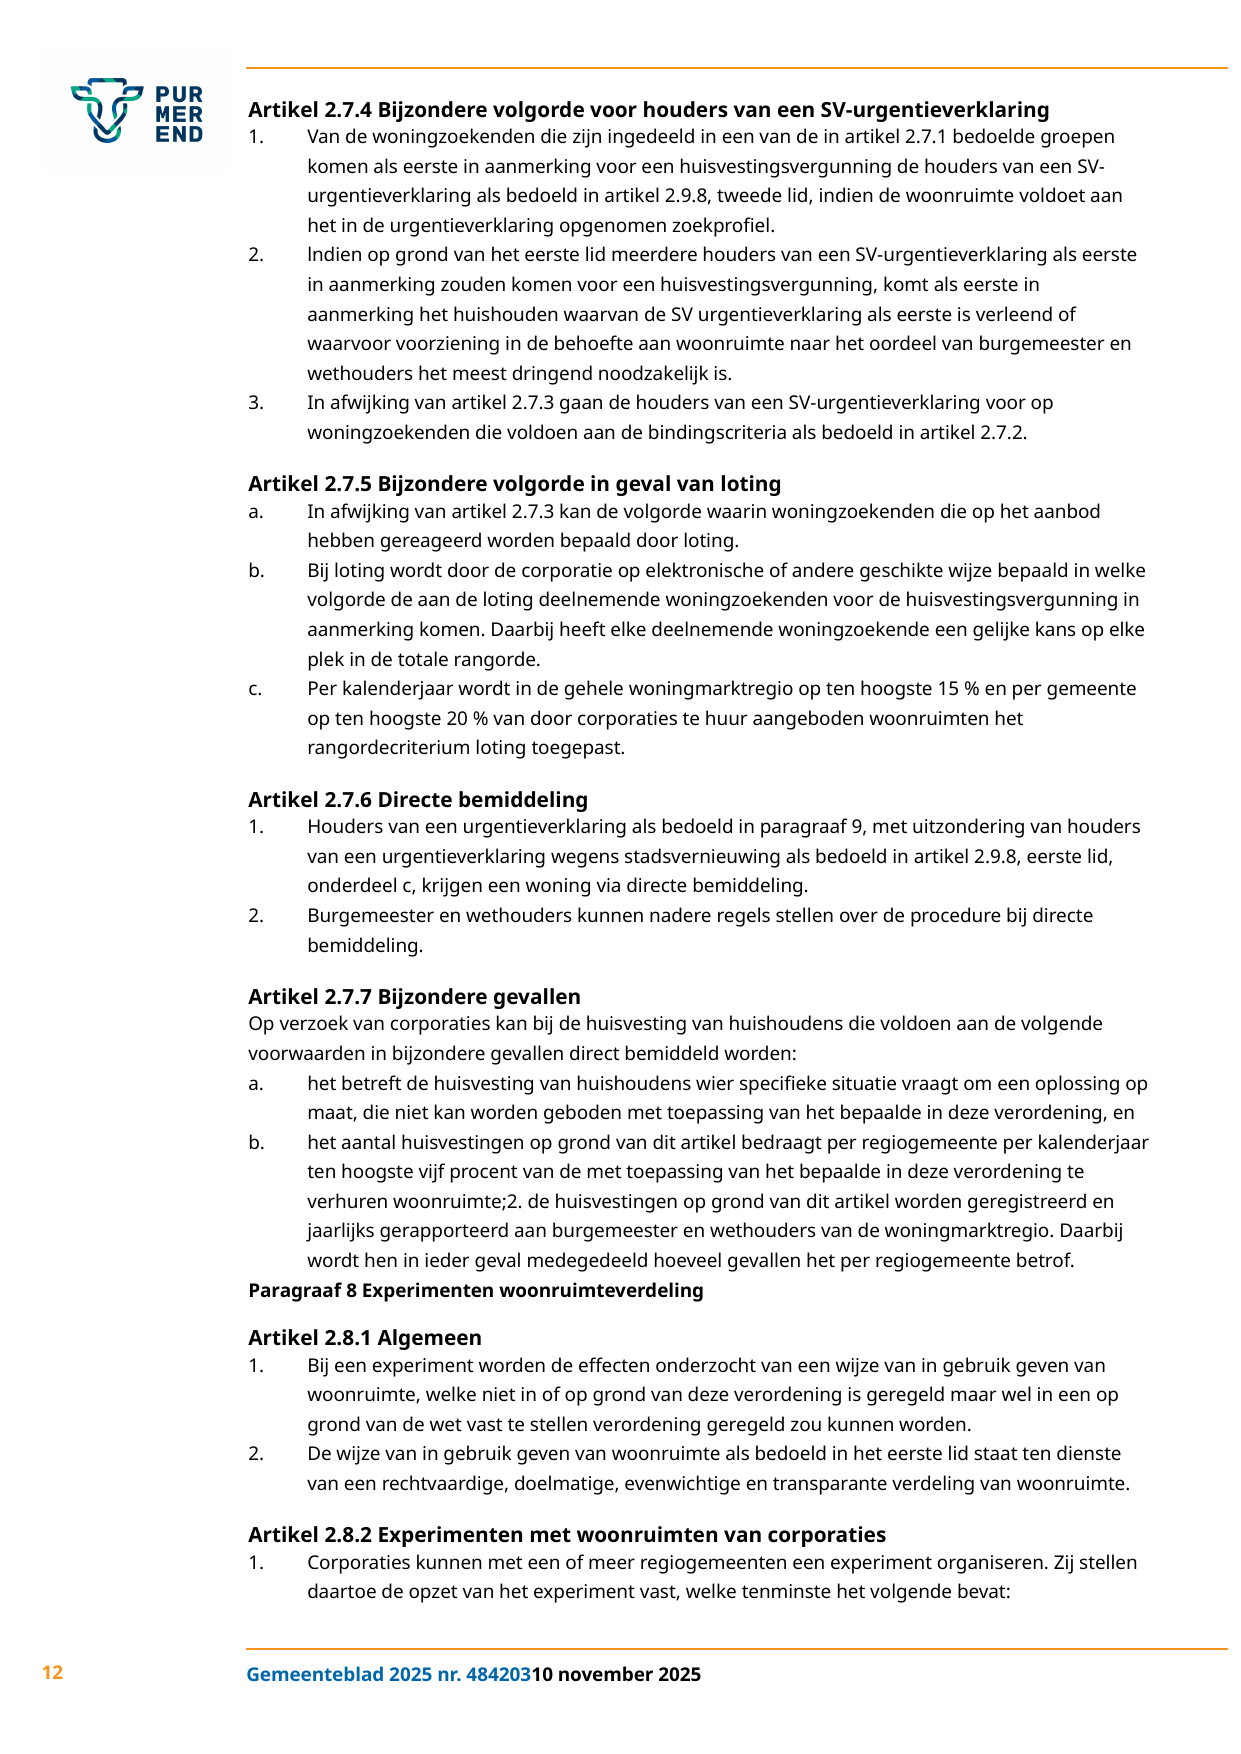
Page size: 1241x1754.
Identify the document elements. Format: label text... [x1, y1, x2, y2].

text Artikel 2.8.2 Experimenten met woonruimten van corporaties [248, 1521, 1152, 1549]
text Artikel 2.7.7 Bijzondere gevallen [248, 982, 1152, 1011]
list Van de woningzoekenden die zijn ingedeeld in een van de in artikel 2.7.1 bedoelde groepen komen als eerste in aanmerking voor een huisvestingsvergunning de houders van een SV-urgentieverklaring als bedoeld in artikel 2.9.8, tweede lid, indien de woonruimte voldoet aan het in de urgentieverklaring opgenomen zoekprofiel. [248, 123, 1152, 238]
text Artikel 2.7.4 Bijzondere volgorde voor houders van een SV-urgentieverklaring [248, 95, 1152, 123]
list Per kalenderjaar wordt in de gehele woningmarktregio op ten hoogste 15 % en per gemeente op ten hoogste 20 % van door corporaties te huur aangeboden woonruimten het rangordecriterium loting toegepast. [248, 675, 1152, 760]
text Artikel 2.7.5 Bijzondere volgorde in geval van loting [248, 469, 1152, 498]
list Burgemeester en wethouders kunnen nadere regels stellen over de procedure bij directe bemiddeling. [248, 902, 1152, 957]
list lndien op grond van het eerste lid meerdere houders van een SV-urgentieverklaring als eerste in aanmerking zouden komen voor een huisvestingsvergunning, komt als eerste in aanmerking het huishouden waarvan de SV­ urgentieverklaring als eerste is verleend of waarvoor voorziening in de behoefte aan woonruimte naar het oordeel van burgemeester en wethouders het meest dringend noodzakelijk is. [248, 242, 1152, 386]
list het betreft de huisvesting van huishoudens wier specifieke situatie vraagt om een oplossing op maat, die niet kan worden geboden met toepassing van het bepaalde in deze verordening, en [248, 1070, 1152, 1125]
list Bij een experiment worden de effecten onderzocht van een wijze van in gebruik geven van woonruimte, welke niet in of op grond van deze verordening is geregeld maar wel in een op grond van de wet vast te stellen verordening geregeld zou kunnen worden. [248, 1352, 1152, 1437]
list Corporaties kunnen met een of meer regiogemeenten een experiment organiseren. Zij stellen daartoe de opzet van het experiment vast, welke tenminste het volgende bevat: [248, 1549, 1152, 1604]
list In afwijking van artikel 2.7.3 gaan de houders van een SV-urgentieverklaring voor op woningzoekenden die voldoen aan de bindingscriteria als bedoeld in artikel 2.7.2. [248, 389, 1152, 445]
list In afwijking van artikel 2.7.3 kan de volgorde waarin woningzoekenden die op het aanbod hebben gereageerd worden bepaald door loting. [248, 498, 1152, 553]
picture [41, 47, 231, 172]
list De wijze van in gebruik geven van woonruimte als bedoeld in het eerste lid staat ten dienste van een rechtvaardige, doelmatige, evenwichtige en transparante verdeling van woonruimte. [248, 1441, 1152, 1496]
text Artikel 2.8.1 Algemeen [248, 1323, 1152, 1352]
list Houders van een urgentieverklaring als bedoeld in paragraaf 9, met uitzondering van houders van een urgentieverklaring wegens stadsvernieuwing als bedoeld in artikel 2.9.8, eerste lid, onderdeel c, krijgen een woning via directe bemiddeling. [248, 813, 1152, 898]
text Paragraaf 8 Experimenten woonruimteverdeling [248, 1277, 1152, 1303]
text Artikel 2.7.6 Directe bemiddeling [248, 785, 1152, 813]
list het aantal huisvestingen op grond van dit artikel bedraagt per regiogemeente per kalenderjaar ten hoogste vijf procent van de met toepassing van het bepaalde in deze verordening te verhuren woonruimte;2. de huisvestingen op grond van dit artikel worden geregistreerd en jaarlijks gerapporteerd aan burgemeester en wethouders van de woningmarktregio. Daarbij wordt hen in ieder geval medegedeeld hoeveel gevallen het per regiogemeente betrof. [248, 1129, 1152, 1273]
list Bij loting wordt door de corporatie op elektronische of andere geschikte wijze bepaald in welke volgorde de aan de loting deelnemende woningzoekenden voor de huisvestingsvergunning in aanmerking komen. Daarbij heeft elke deelnemende woningzoekende een gelijke kans op elke plek in de totale rangorde. [248, 557, 1152, 672]
text Op verzoek van corporaties kan bij de huisvesting van huishoudens die voldoen aan de volgende voorwaarden in bijzondere gevallen direct bemiddeld worden: [248, 1011, 1152, 1066]
